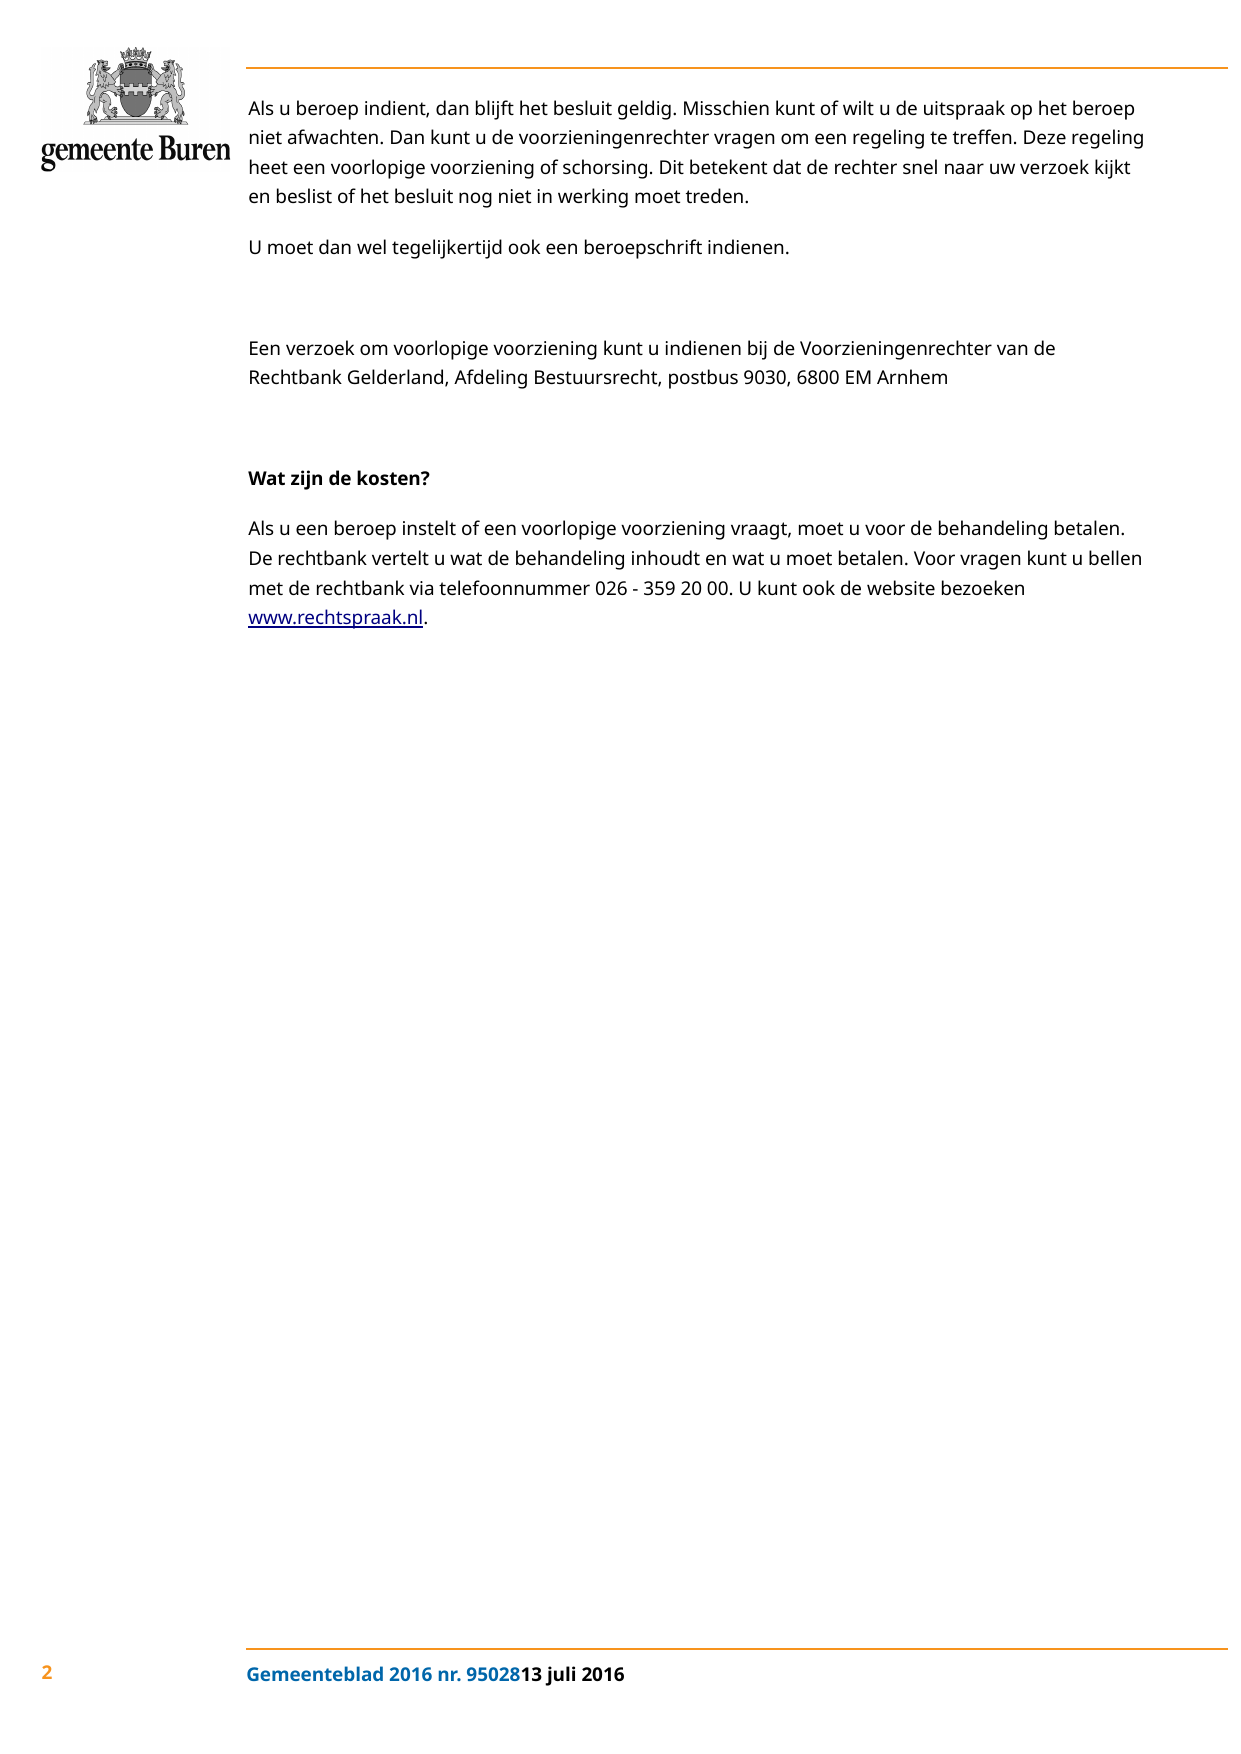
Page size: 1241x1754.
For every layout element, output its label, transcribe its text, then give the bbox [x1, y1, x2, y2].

text Wat zijn de kosten? [248, 465, 1152, 491]
picture [41, 47, 231, 172]
text Als u een beroep instelt of een voorlopige voorziening vraagt, moet u voor de behandeling betalen. De rechtbank vertelt u wat de behandeling inhoudt en wat u moet betalen. Voor vragen kunt u bellen met de rechtbank via telefoonnummer 026 - 359 20 00. U kunt ook de website bezoeken www.rechtspraak.nl. [248, 516, 1152, 630]
text U moet dan wel tegelijkertijd ook een beroepschrift indienen. [248, 234, 1152, 260]
text Een verzoek om voorlopige voorziening kunt u indienen bij de Voorzieningenrechter van de Rechtbank Gelderland, Afdeling Bestuursrecht, postbus 9030, 6800 EM Arnhem [248, 335, 1152, 390]
text Als u beroep indient, dan blijft het besluit geldig. Misschien kunt of wilt u de uitspraak op het beroep niet afwachten. Dan kunt u de voorzieningenrechter vragen om een regeling te treffen. Deze regeling heet een voorlopige voorziening of schorsing. Dit betekent dat de rechter snel naar uw verzoek kijkt en beslist of het besluit nog niet in werking moet treden. [248, 95, 1152, 209]
